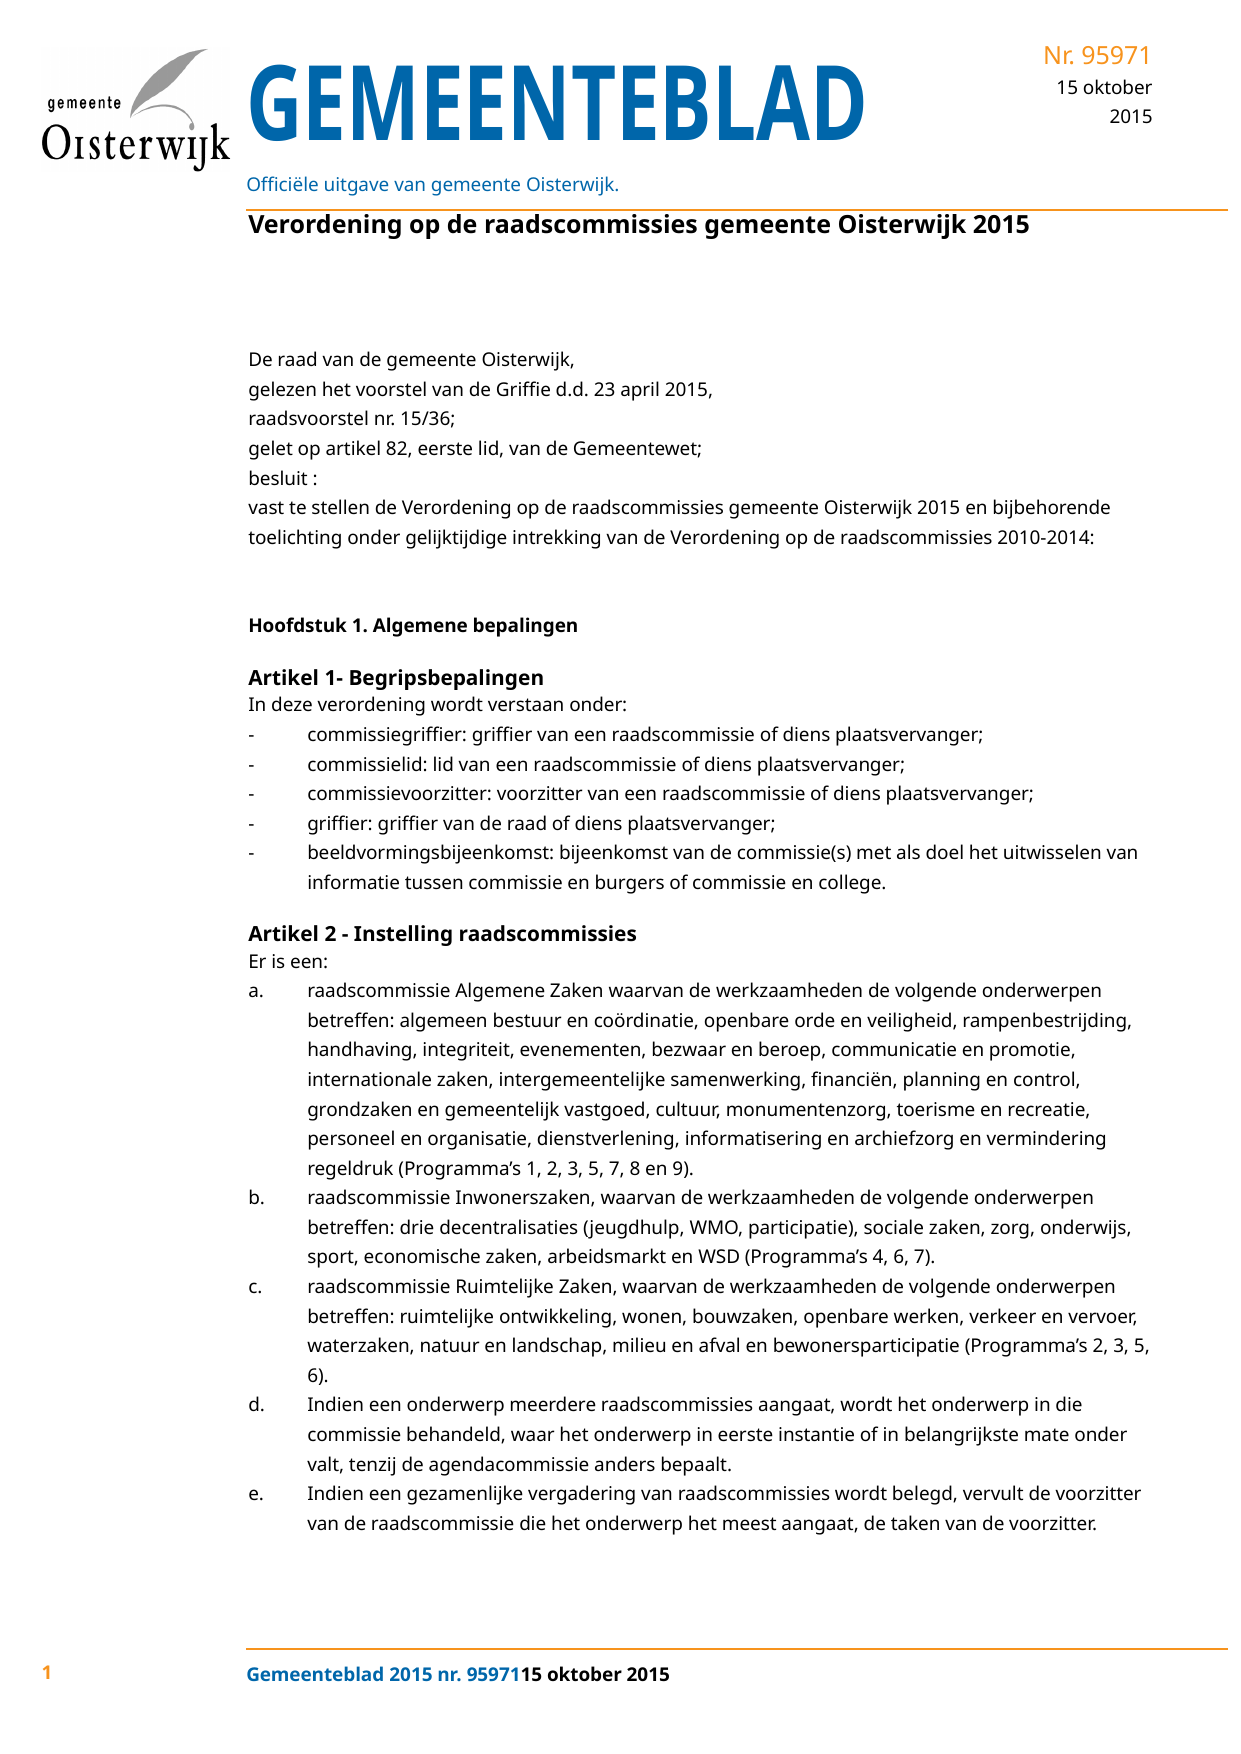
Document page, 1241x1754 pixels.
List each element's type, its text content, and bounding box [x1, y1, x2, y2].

list raadscommissie Inwonerszaken, waarvan de werkzaamheden de volgende onderwerpen betreffen: drie decentralisaties (jeugdhulp, WMO, participatie), sociale zaken, zorg, onderwijs, sport, economische zaken, arbeidsmarkt en WSD (Programma’s 4, 6, 7). [248, 1184, 1152, 1269]
text De raad van de gemeente Oisterwijk, [248, 346, 1152, 372]
text Hoofdstuk 1. Algemene bepalingen [248, 613, 1152, 638]
text Artikel 1- Begripsbepalingen [248, 663, 1152, 692]
text vast te stellen de Verordening op de raadscommissies gemeente Oisterwijk 2015 en bijbehorende toelichting onder gelijktijdige intrekking van de Verordening op de raadscommissies 2010-2014: [248, 494, 1152, 550]
list griffier: griffier van de raad of diens plaatsvervanger; [248, 810, 1152, 836]
list commissievoorzitter: voorzitter van een raadscommissie of diens plaatsvervanger; [248, 780, 1152, 806]
text gelezen het voorstel van de Griffie d.d. 23 april 2015, [248, 376, 1152, 402]
list Indien een gezamenlijke vergadering van raadscommissies wordt belegd, vervult de voorzitter van de raadscommissie die het onderwerp het meest aangaat, de taken van de voorzitter. [248, 1480, 1152, 1536]
picture [41, 47, 231, 172]
list raadscommissie Ruimtelijke Zaken, waarvan de werkzaamheden de volgende onderwerpen betreffen: ruimtelijke ontwikkeling, wonen, bouwzaken, openbare werken, verkeer en vervoer, waterzaken, natuur en landschap, milieu en afval en bewonersparticipatie (Programma’s 2, 3, 5, 6). [248, 1273, 1152, 1388]
text besluit : [248, 465, 1152, 491]
list commissielid: lid van een raadscommissie of diens plaatsvervanger; [248, 751, 1152, 776]
list Indien een onderwerp meerdere raadscommissies aangaat, wordt het onderwerp in die commissie behandeld, waar het onderwerp in eerste instantie of in belangrijkste mate onder valt, tenzij de agendacommissie anders bepaalt. [248, 1392, 1152, 1477]
text In deze verordening wordt verstaan onder: [248, 692, 1152, 717]
list commissiegriffier: griffier van een raadscommissie of diens plaatsvervanger; [248, 721, 1152, 747]
text Er is een: [248, 948, 1152, 974]
list raadscommissie Algemene Zaken waarvan de werkzaamheden de volgende onderwerpen betreffen: algemeen bestuur en coördinatie, openbare orde en veiligheid, rampenbestrijding, handhaving, integriteit, evenementen, bezwaar en beroep, communicatie en promotie, internationale zaken, intergemeentelijke samenwerking, financiën, planning en control, grondzaken en gemeentelijk vastgoed, cultuur, monumentenzorg, toerisme en recreatie, personeel en organisatie, dienstverlening, informatisering en archiefzorg en vermindering regeldruk (Programma’s 1, 2, 3, 5, 7, 8 en 9). [248, 977, 1152, 1181]
list beeldvormingsbijeenkomst: bijeenkomst van de commissie(s) met als doel het uitwisselen van informatie tussen commissie en burgers of commissie en college. [248, 839, 1152, 895]
text Artikel 2 - Instelling raadscommissies [248, 919, 1152, 948]
text gelet op artikel 82, eerste lid, van de Gemeentewet; [248, 435, 1152, 461]
text Verordening op de raadscommissies gemeente Oisterwijk 2015 [248, 211, 1152, 241]
text raadsvoorstel nr. 15/36; [248, 406, 1152, 431]
